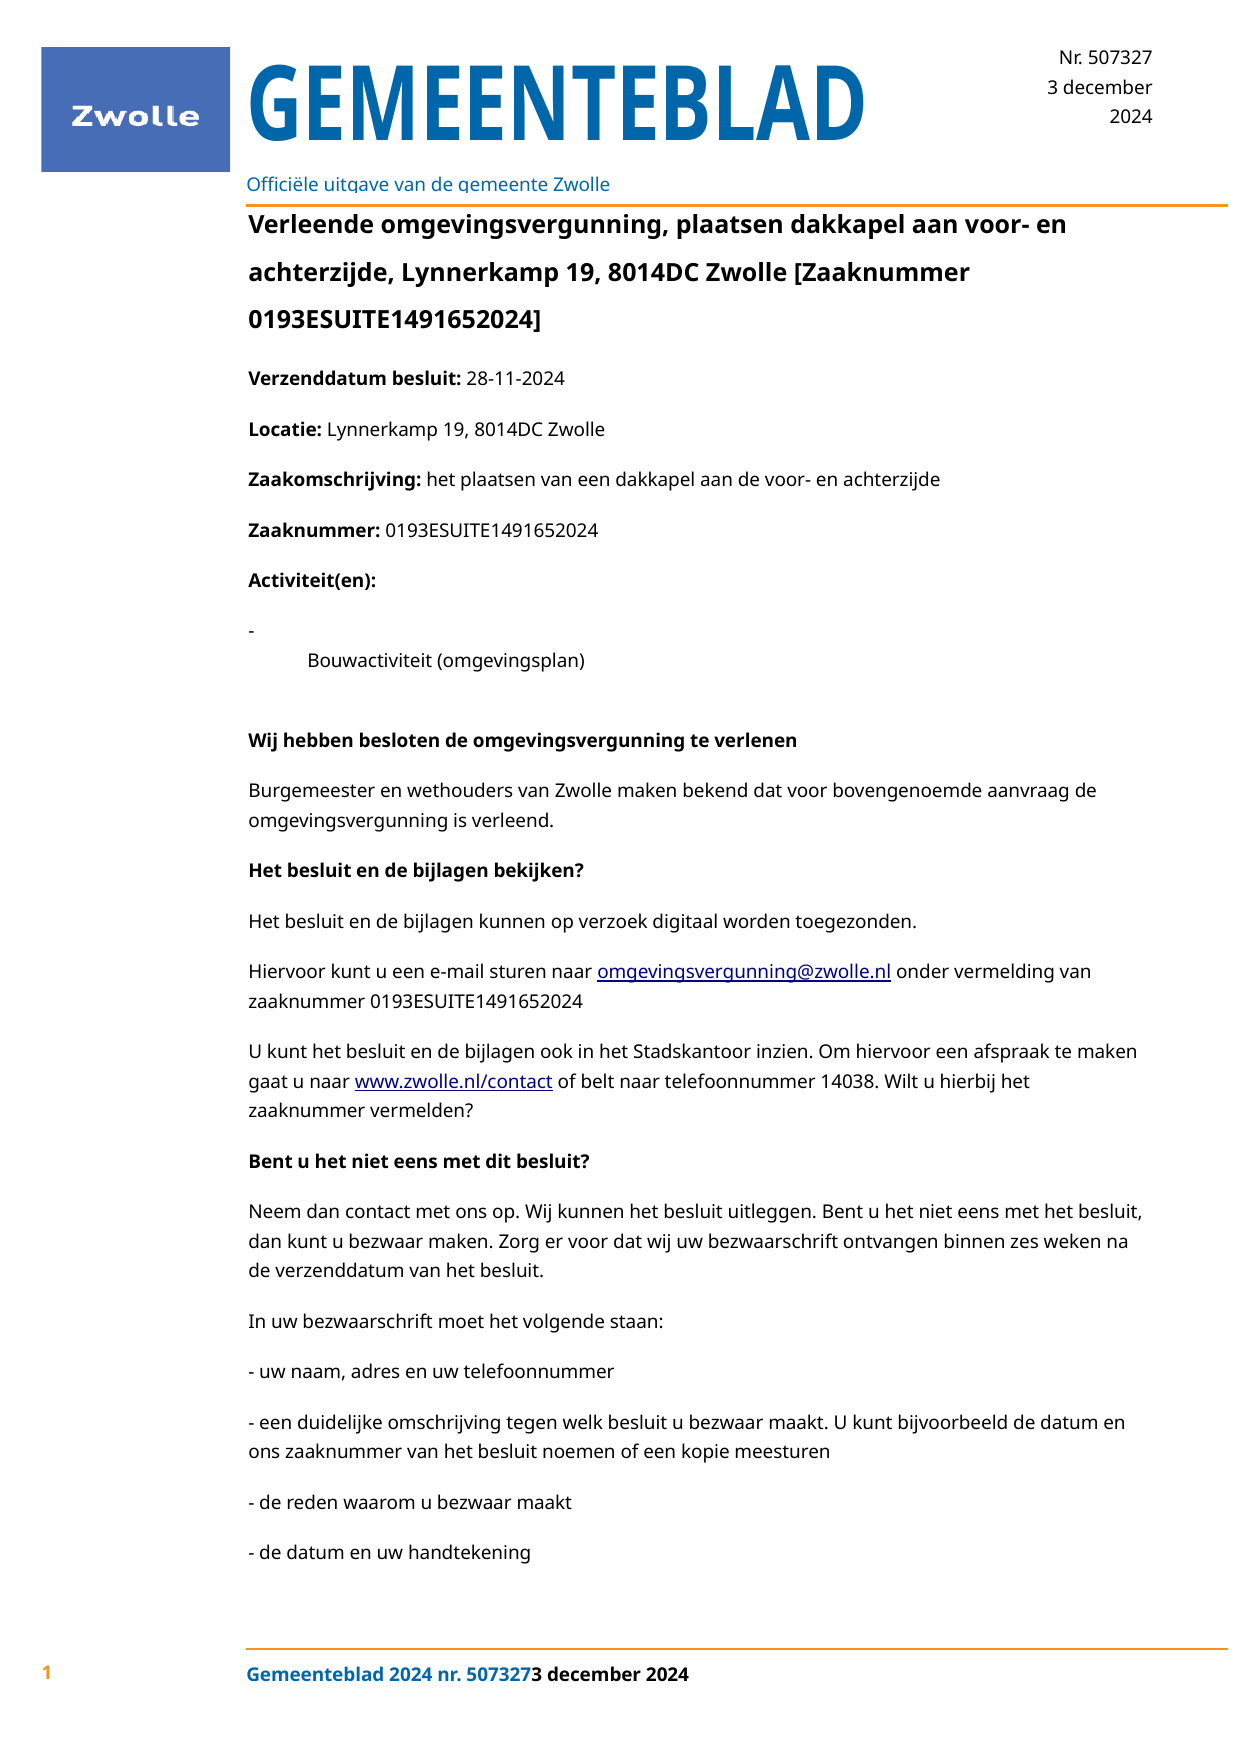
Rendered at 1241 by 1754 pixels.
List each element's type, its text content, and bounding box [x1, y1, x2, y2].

text Neem dan contact met ons op. Wij kunnen het besluit uitleggen. Bent u het niet eens met het besluit, dan kunt u bezwaar maken. Zorg er voor dat wij uw bezwaarschrift ontvangen binnen zes weken na de verzenddatum van het besluit. [248, 1198, 1152, 1283]
text Verleende omgevingsvergunning, plaatsen dakkapel aan voor- en achterzijde, Lynnerkamp 19, 8014DC Zwolle [Zaaknummer 0193ESUITE1491652024] [248, 207, 1152, 336]
text - de reden waarom u bezwaar maakt [248, 1489, 1152, 1514]
picture [41, 47, 231, 172]
text Het besluit en de bijlagen kunnen op verzoek digitaal worden toegezonden. [248, 908, 1152, 934]
text Zaakomschrijving: het plaatsen van een dakkapel aan de voor- en achterzijde [248, 466, 1152, 492]
text Bent u het niet eens met dit besluit? [248, 1148, 1152, 1174]
text - uw naam, adres en uw telefoonnummer [248, 1358, 1152, 1384]
list Bouwactiviteit (omgevingsplan) [248, 647, 1152, 673]
text Het besluit en de bijlagen bekijken? [248, 858, 1152, 883]
text Wij hebben besloten de omgevingsvergunning te verlenen [248, 727, 1152, 753]
text Hiervoor kunt u een e-mail sturen naar omgevingsvergunning@zwolle.nl onder vermelding van zaaknummer 0193ESUITE1491652024 [248, 958, 1152, 1014]
text In uw bezwaarschrift moet het volgende staan: [248, 1308, 1152, 1334]
text - de datum en uw handtekening [248, 1539, 1152, 1565]
text Activiteit(en): [248, 567, 1152, 593]
text U kunt het besluit en de bijlagen ook in het Stadskantoor inzien. Om hiervoor een afspraak te maken gaat u naar www.zwolle.nl/contact of belt naar telefoonnummer 14038. Wilt u hierbij het zaaknummer vermelden? [248, 1038, 1152, 1123]
text Verzenddatum besluit: 28-11-2024 [248, 366, 1152, 391]
text Locatie: Lynnerkamp 19, 8014DC Zwolle [248, 416, 1152, 442]
text Zaaknummer: 0193ESUITE1491652024 [248, 517, 1152, 542]
text - een duidelijke omschrijving tegen welk besluit u bezwaar maakt. U kunt bijvoorbeeld de datum en ons zaaknummer van het besluit noemen of een kopie meesturen [248, 1409, 1152, 1464]
text Burgemeester en wethouders van Zwolle maken bekend dat voor bovengenoemde aanvraag de omgevingsvergunning is verleend. [248, 778, 1152, 833]
